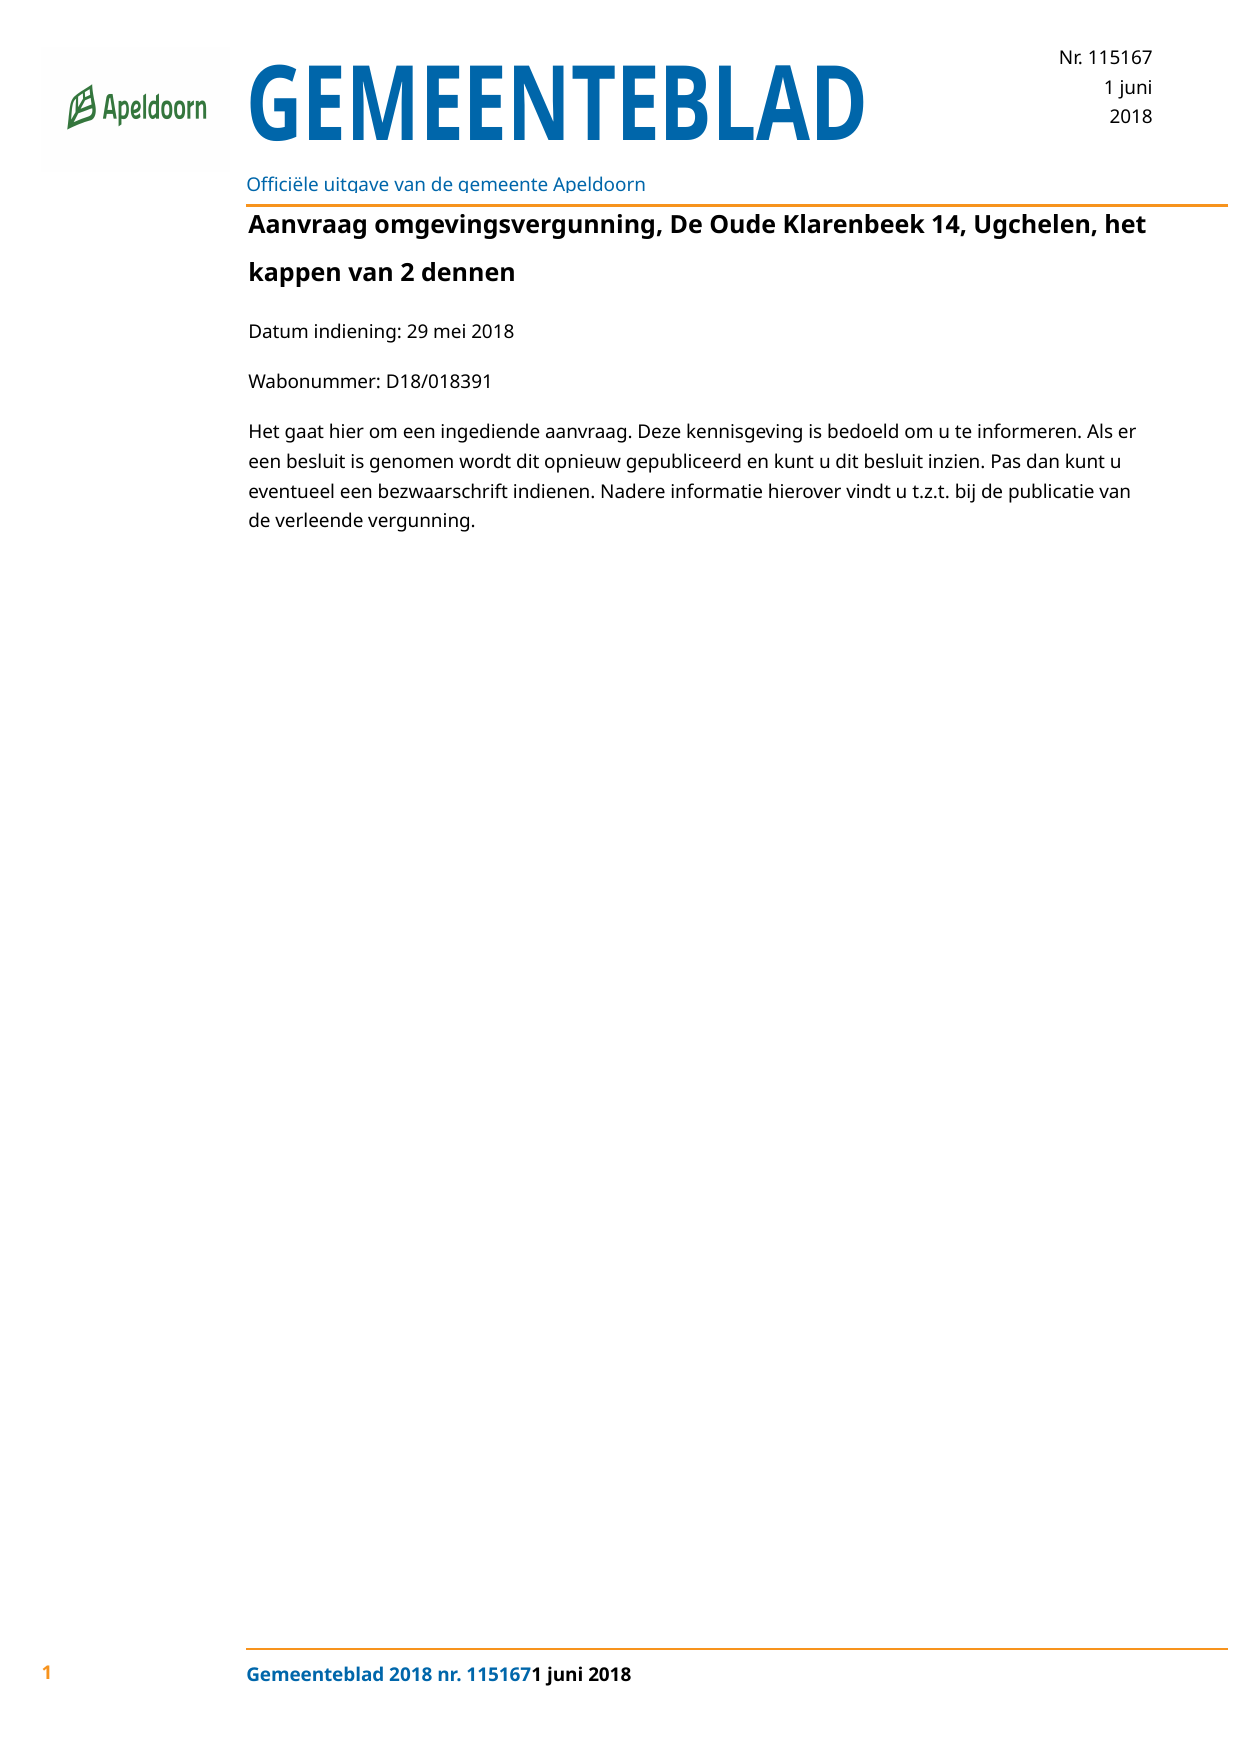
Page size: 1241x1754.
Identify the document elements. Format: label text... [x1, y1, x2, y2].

text Aanvraag omgevingsvergunning, De Oude Klarenbeek 14, Ugchelen, het kappen van 2 dennen [248, 207, 1152, 288]
text Datum indiening: 29 mei 2018 [248, 318, 1152, 344]
picture [41, 47, 231, 172]
text Wabonummer: D18/018391 [248, 368, 1152, 394]
text Het gaat hier om een ingediende aanvraag. Deze kennisgeving is bedoeld om u te informeren. Als er een besluit is genomen wordt dit opnieuw gepubliceerd en kunt u dit besluit inzien. Pas dan kunt u eventueel een bezwaarschrift indienen. Nadere informatie hierover vindt u t.z.t. bij de publicatie van de verleende vergunning. [248, 419, 1152, 533]
